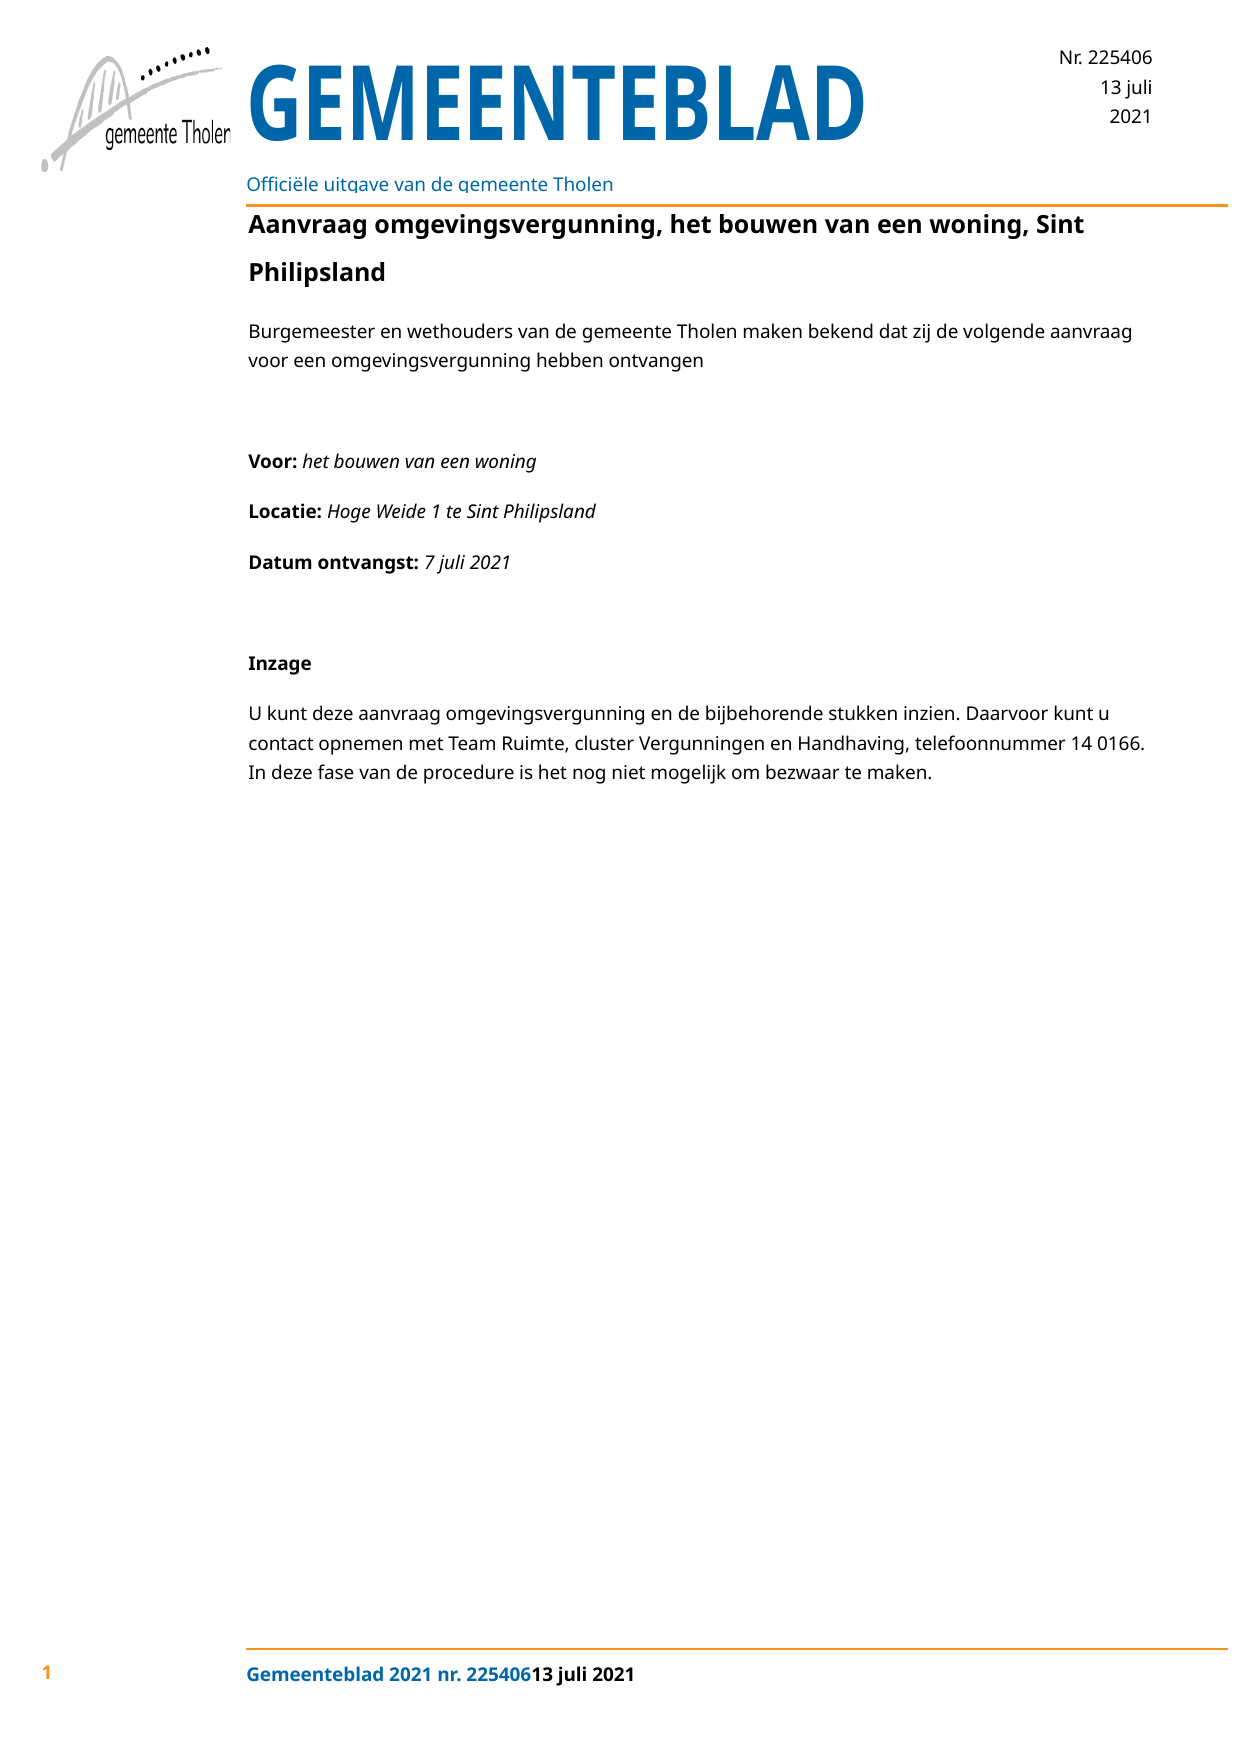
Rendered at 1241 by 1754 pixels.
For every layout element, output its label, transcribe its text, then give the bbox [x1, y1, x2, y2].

picture [41, 47, 231, 172]
text Inzage [248, 650, 1152, 676]
text U kunt deze aanvraag omgevingsvergunning en de bijbehorende stukken inzien. Daarvoor kunt u contact opnemen met Team Ruimte, cluster Vergunningen en Handhaving, telefoonnummer 14 0166. In deze fase van de procedure is het nog niet mogelijk om bezwaar te maken. [248, 700, 1152, 785]
text Voor: het bouwen van een woning [248, 448, 1152, 474]
text Burgemeester en wethouders van de gemeente Tholen maken bekend dat zij de volgende aanvraag voor een omgevingsvergunning hebben ontvangen [248, 318, 1152, 373]
text Aanvraag omgevingsvergunning, het bouwen van een woning, Sint Philipsland [248, 207, 1152, 288]
text Locatie: Hoge Weide 1 te Sint Philipsland [248, 499, 1152, 524]
text Datum ontvangst: 7 juli 2021 [248, 549, 1152, 575]
